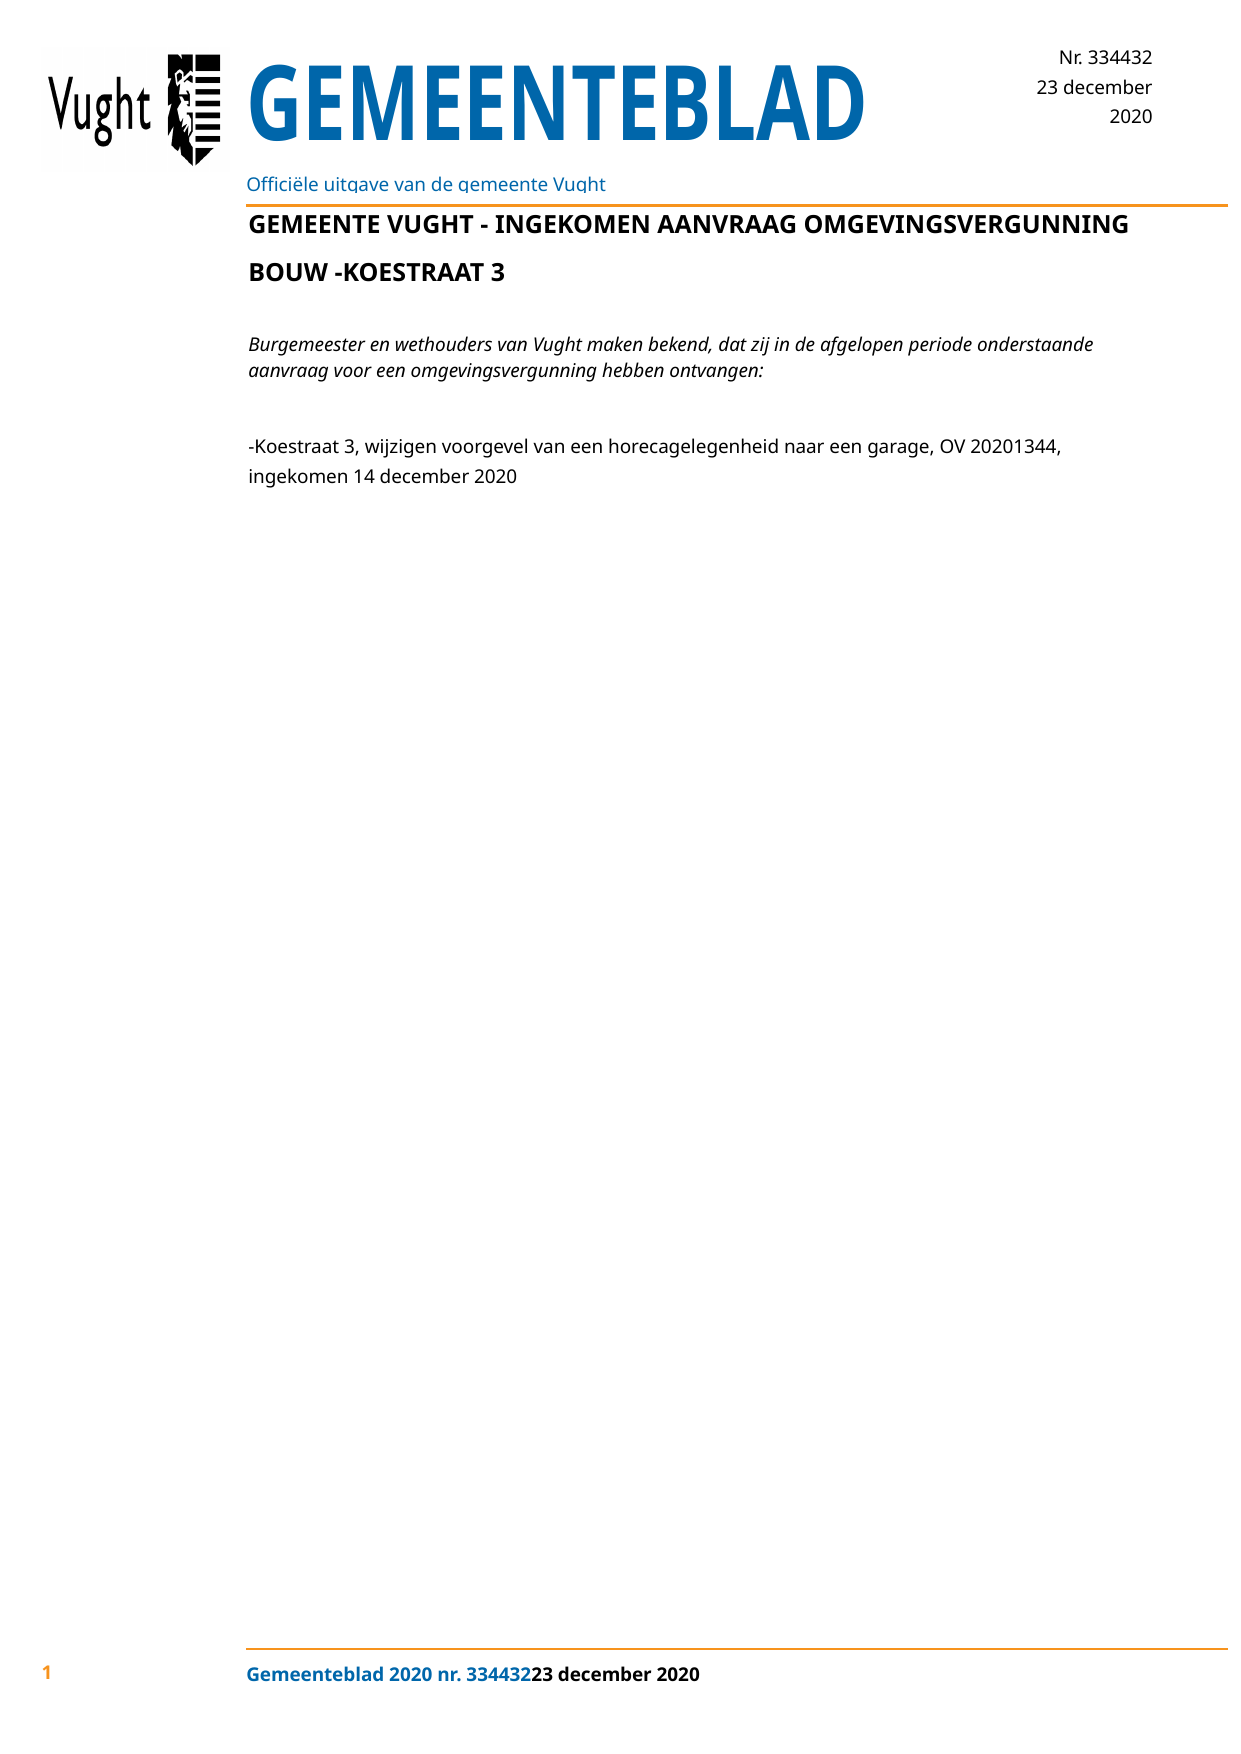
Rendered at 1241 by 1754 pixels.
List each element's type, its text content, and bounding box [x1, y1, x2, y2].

text Burgemeester en wethouders van Vught maken bekend, dat zij in de afgelopen periode onderstaande aanvraag voor een omgevingsvergunning hebben ontvangen: [248, 331, 1152, 383]
text GEMEENTE VUGHT - INGEKOMEN AANVRAAG OMGEVINGSVERGUNNING BOUW -KOESTRAAT 3 [248, 207, 1152, 288]
text -Koestraat 3, wijzigen voorgevel van een horecagelegenheid naar een garage, OV 20201344, ingekomen 14 december 2020 [248, 433, 1152, 489]
picture [41, 47, 231, 172]
